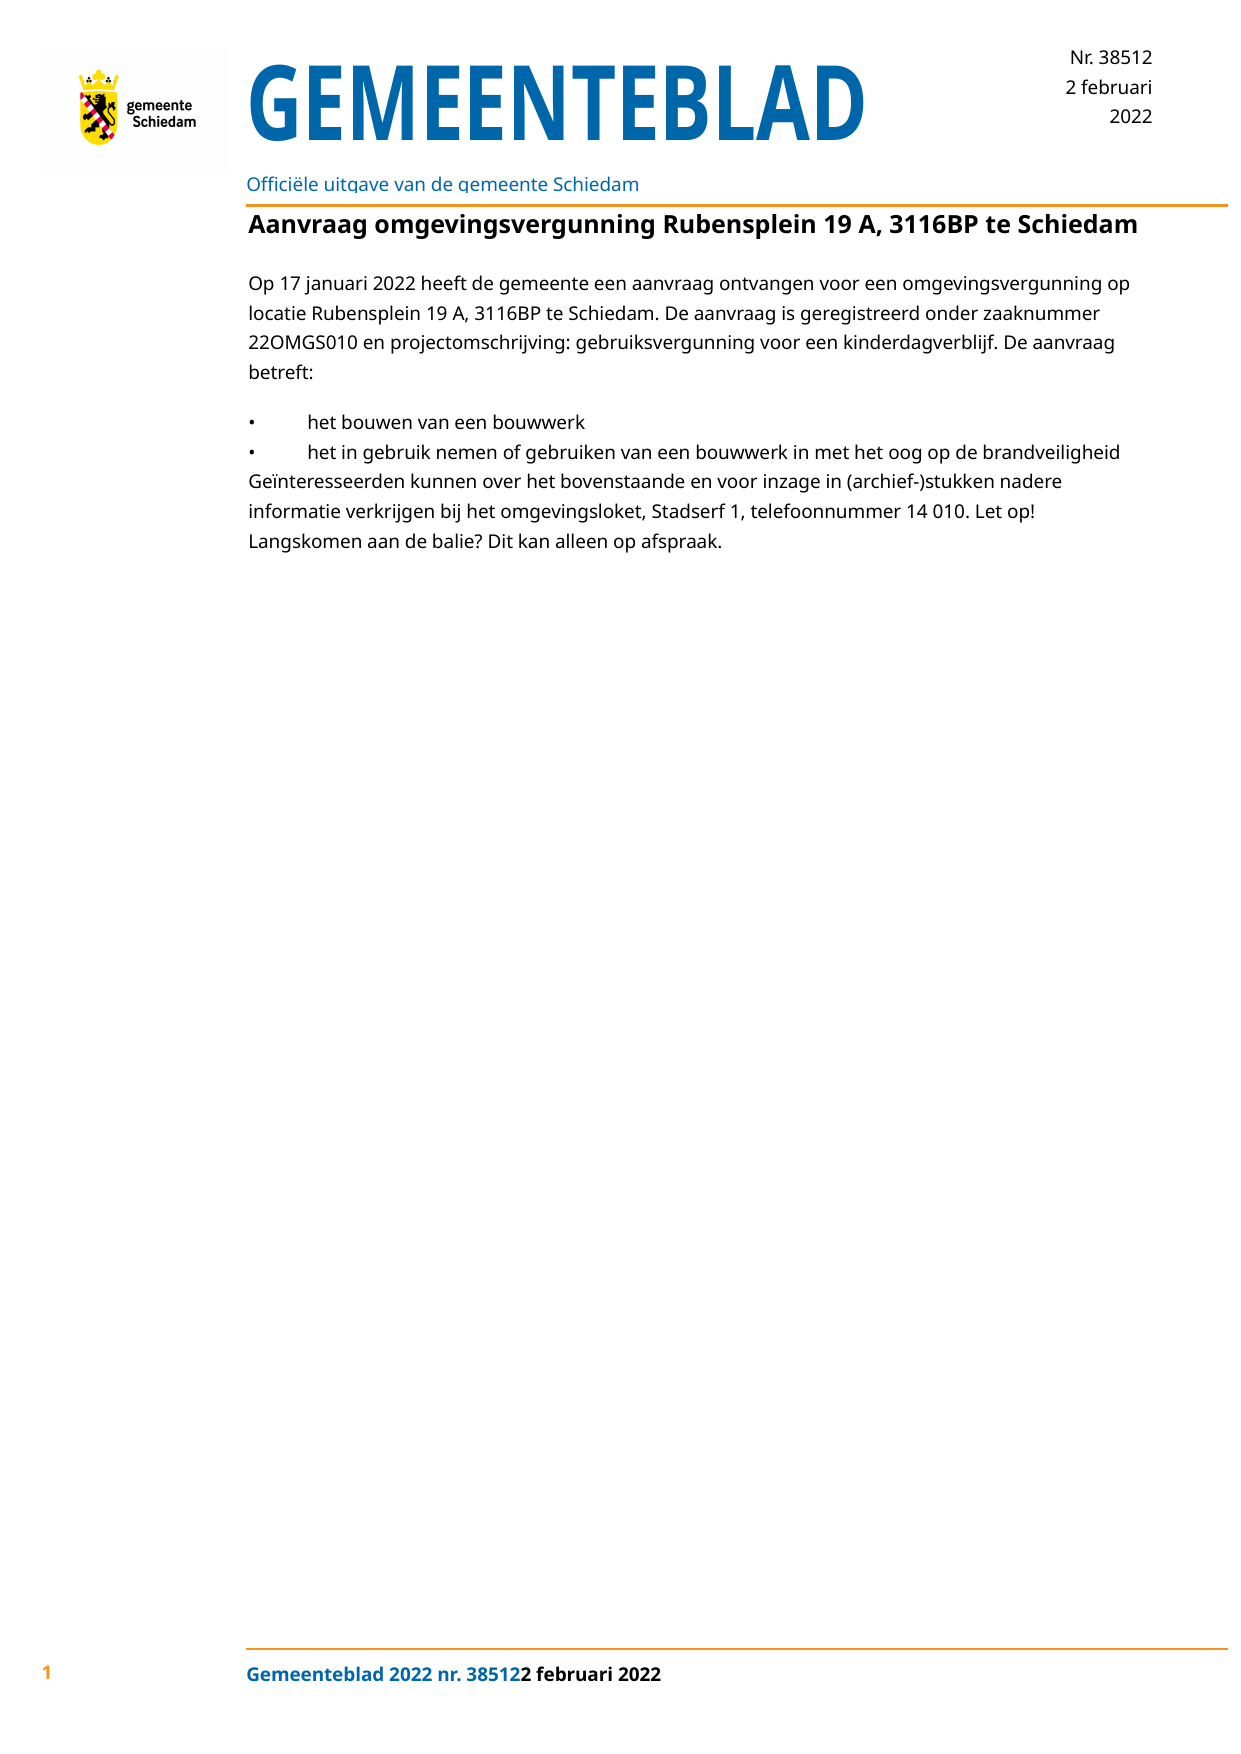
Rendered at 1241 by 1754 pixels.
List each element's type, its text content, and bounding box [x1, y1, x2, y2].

text Geïnteresseerden kunnen over het bovenstaande en voor inzage in (archief-)stukken nadere informatie verkrijgen bij het omgevingsloket, Stadserf 1, telefoonnummer 14 010. Let op! Langskomen aan de balie? Dit kan alleen op afspraak. [248, 469, 1152, 553]
picture [41, 47, 231, 172]
text Aanvraag omgevingsvergunning Rubensplein 19 A, 3116BP te Schiedam [248, 207, 1152, 241]
list het bouwen van een bouwwerk [248, 409, 1152, 435]
list het in gebruik nemen of gebruiken van een bouwwerk in met het oog op de brandveiligheid [248, 439, 1152, 465]
text Op 17 januari 2022 heeft de gemeente een aanvraag ontvangen voor een omgevingsvergunning op locatie Rubensplein 19 A, 3116BP te Schiedam. De aanvraag is geregistreerd onder zaaknummer 22OMGS010 en projectomschrijving: gebruiksvergunning voor een kinderdagverblijf. De aanvraag betreft: [248, 270, 1152, 385]
